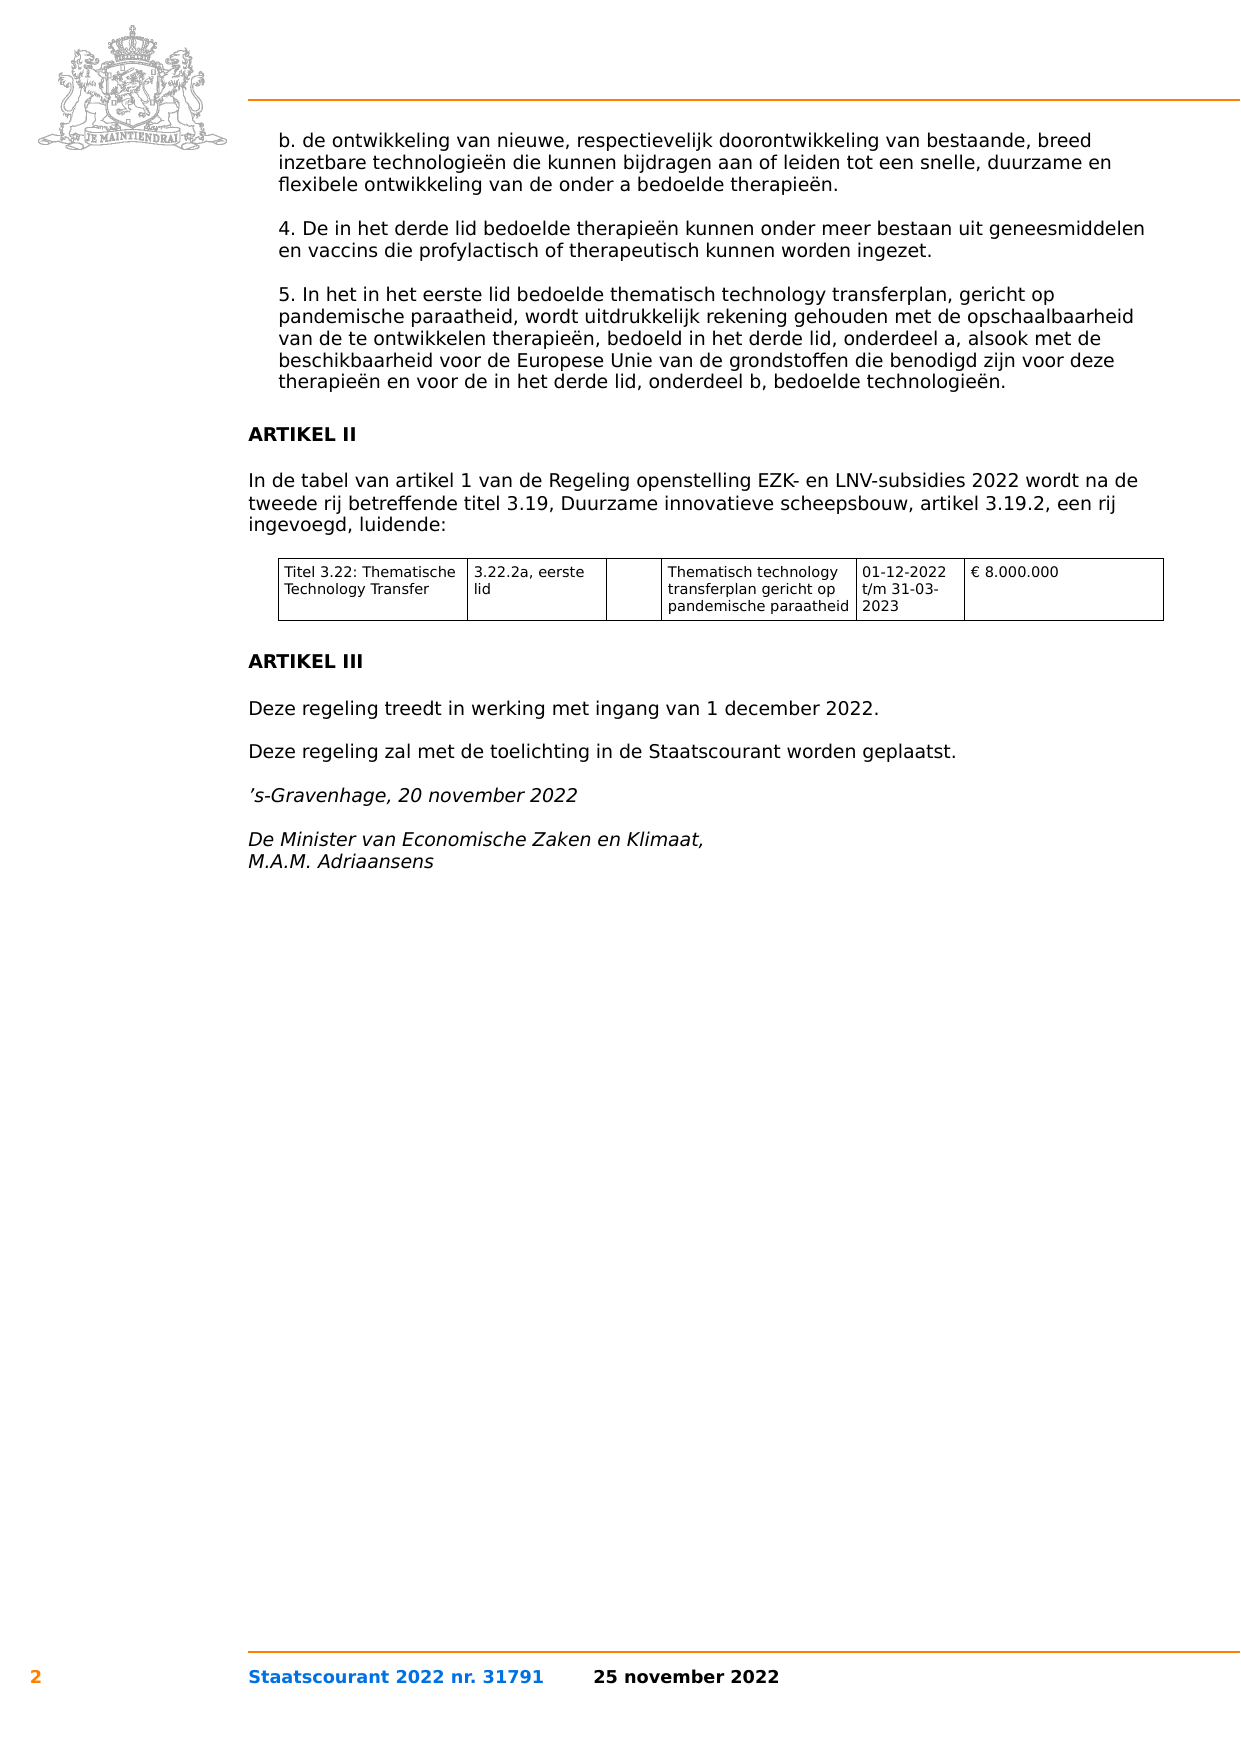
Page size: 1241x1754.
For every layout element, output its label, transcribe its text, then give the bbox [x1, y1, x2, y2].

table_header 01-12-2022 t/m 31-03-2023 [857, 559, 964, 619]
text b. de ontwikkeling van nieuwe, respectievelijk doorontwikkeling van bestaande, breed inzetbare technologieën die kunnen bijdragen aan of leiden tot een snelle, duurzame en flexibele ontwikkeling van de onder a bedoelde therapieën. [278, 130, 1163, 196]
text 5. In het in het eerste lid bedoelde thematisch technology transferplan, gericht op pandemische paraatheid, wordt uitdrukkelijk rekening gehouden met de opschaalbaarheid van de te ontwikkelen therapieën, bedoeld in het derde lid, onderdeel a, alsook met de beschikbaarheid voor de Europese Unie van de grondstoffen die benodigd zijn voor deze therapieën en voor de in het derde lid, onderdeel b, bedoelde technologieën. [278, 283, 1163, 393]
subtitle ARTIKEL II [248, 423, 1163, 445]
table_header Thematisch technology transferplan gericht op pandemische paraatheid [662, 559, 856, 619]
text Deze regeling treedt in werking met ingang van 1 december 2022. [248, 698, 1163, 719]
table_header 3.22.2a, eerste lid [468, 559, 606, 619]
text De Minister van Economische Zaken en Klimaat, M.A.M. Adriaansens [248, 829, 1163, 873]
text ’s-Gravenhage, 20 november 2022 [248, 785, 1163, 807]
text 4. De in het derde lid bedoelde therapieën kunnen onder meer bestaan uit geneesmiddelen en vaccins die profylactisch of therapeutisch kunnen worden ingezet. [278, 218, 1163, 262]
table_header € 8.000.000 [965, 559, 1163, 619]
text In de tabel van artikel 1 van de Regeling openstelling EZK- en LNV-subsidies 2022 wordt na de tweede rij betreffende titel 3.19, Duurzame innovatieve scheepsbouw, artikel 3.19.2, een rij ingevoegd, luidende: [248, 470, 1163, 536]
table_header [607, 559, 661, 619]
picture [38, 25, 227, 150]
text Deze regeling zal met de toelichting in de Staatscourant worden geplaatst. [248, 741, 1163, 763]
subtitle ARTIKEL III [248, 651, 1163, 673]
table_header Titel 3.22: Thematische Technology Transfer [279, 559, 467, 619]
